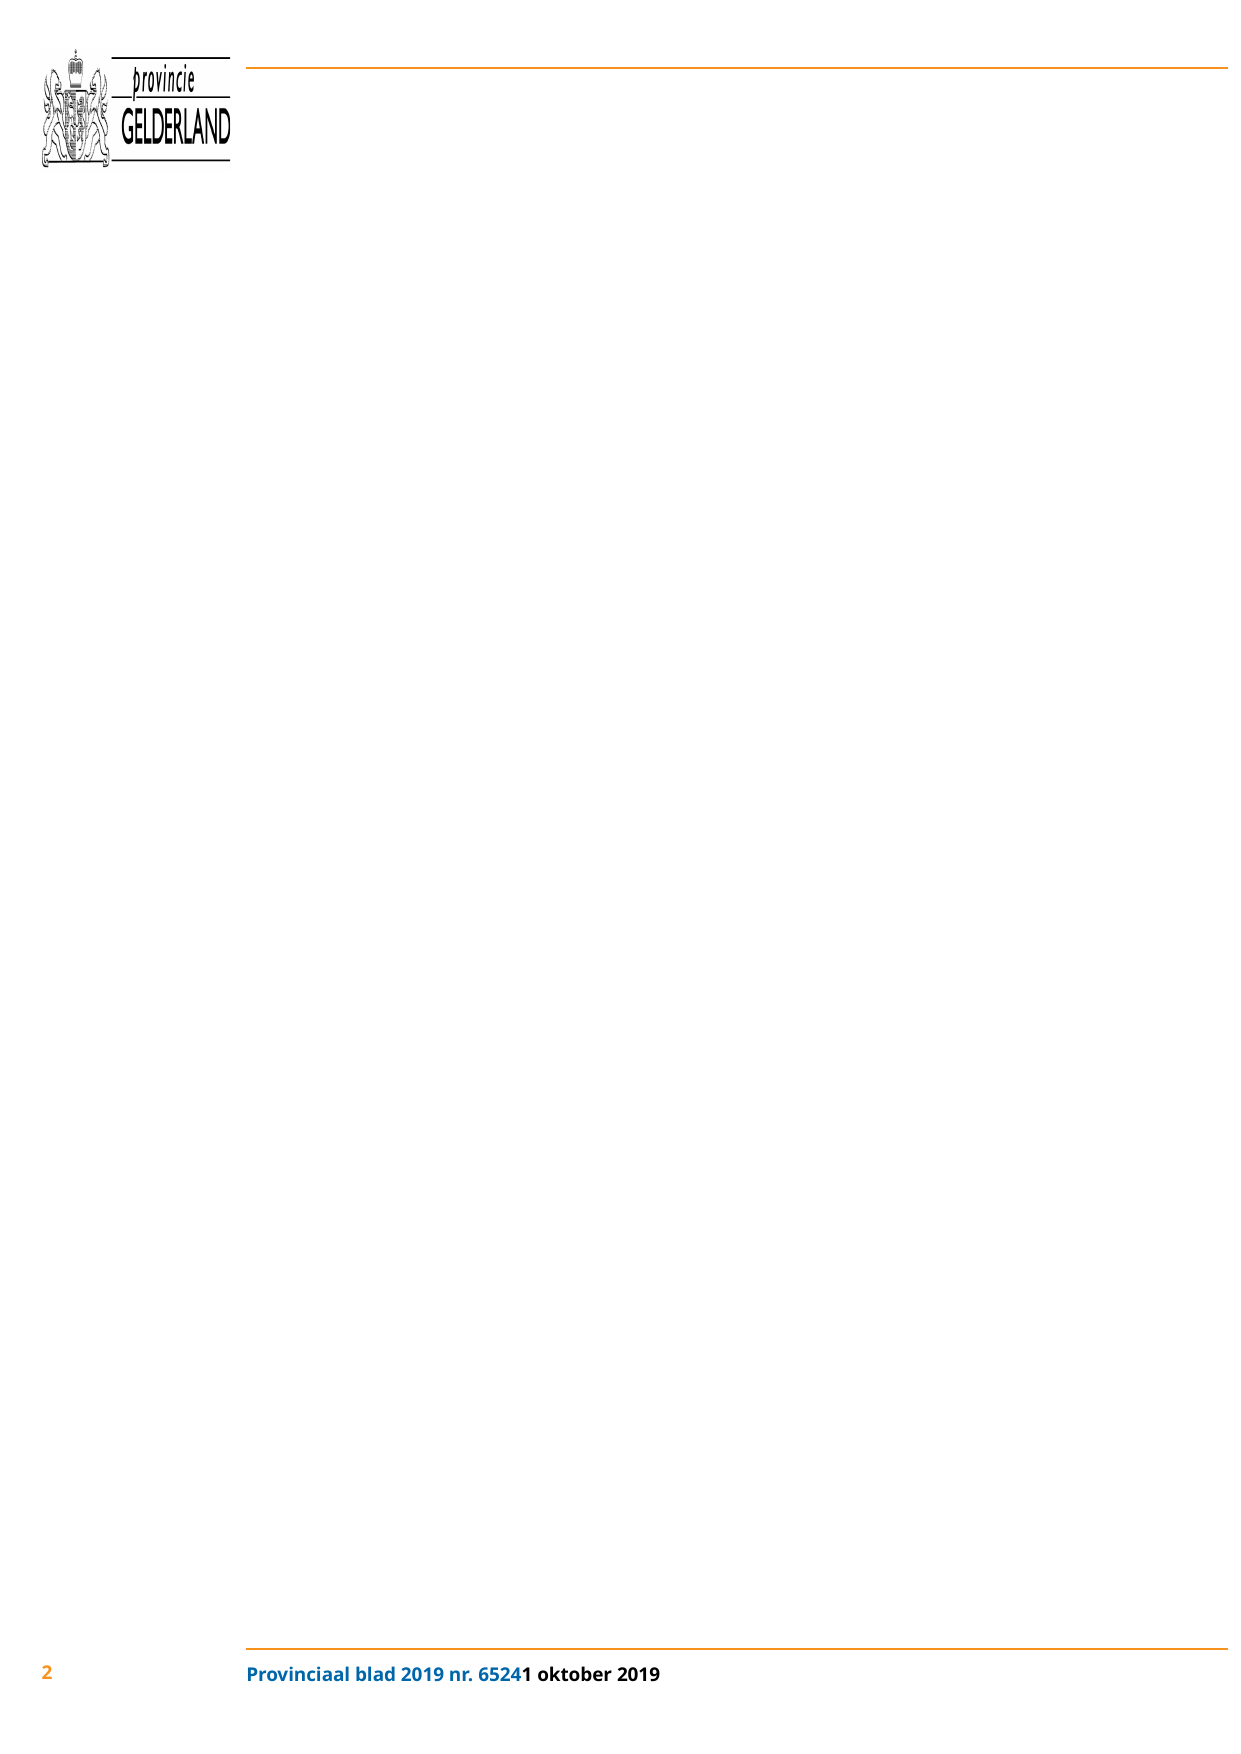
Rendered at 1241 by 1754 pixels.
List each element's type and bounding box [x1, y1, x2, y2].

picture [41, 47, 231, 172]
